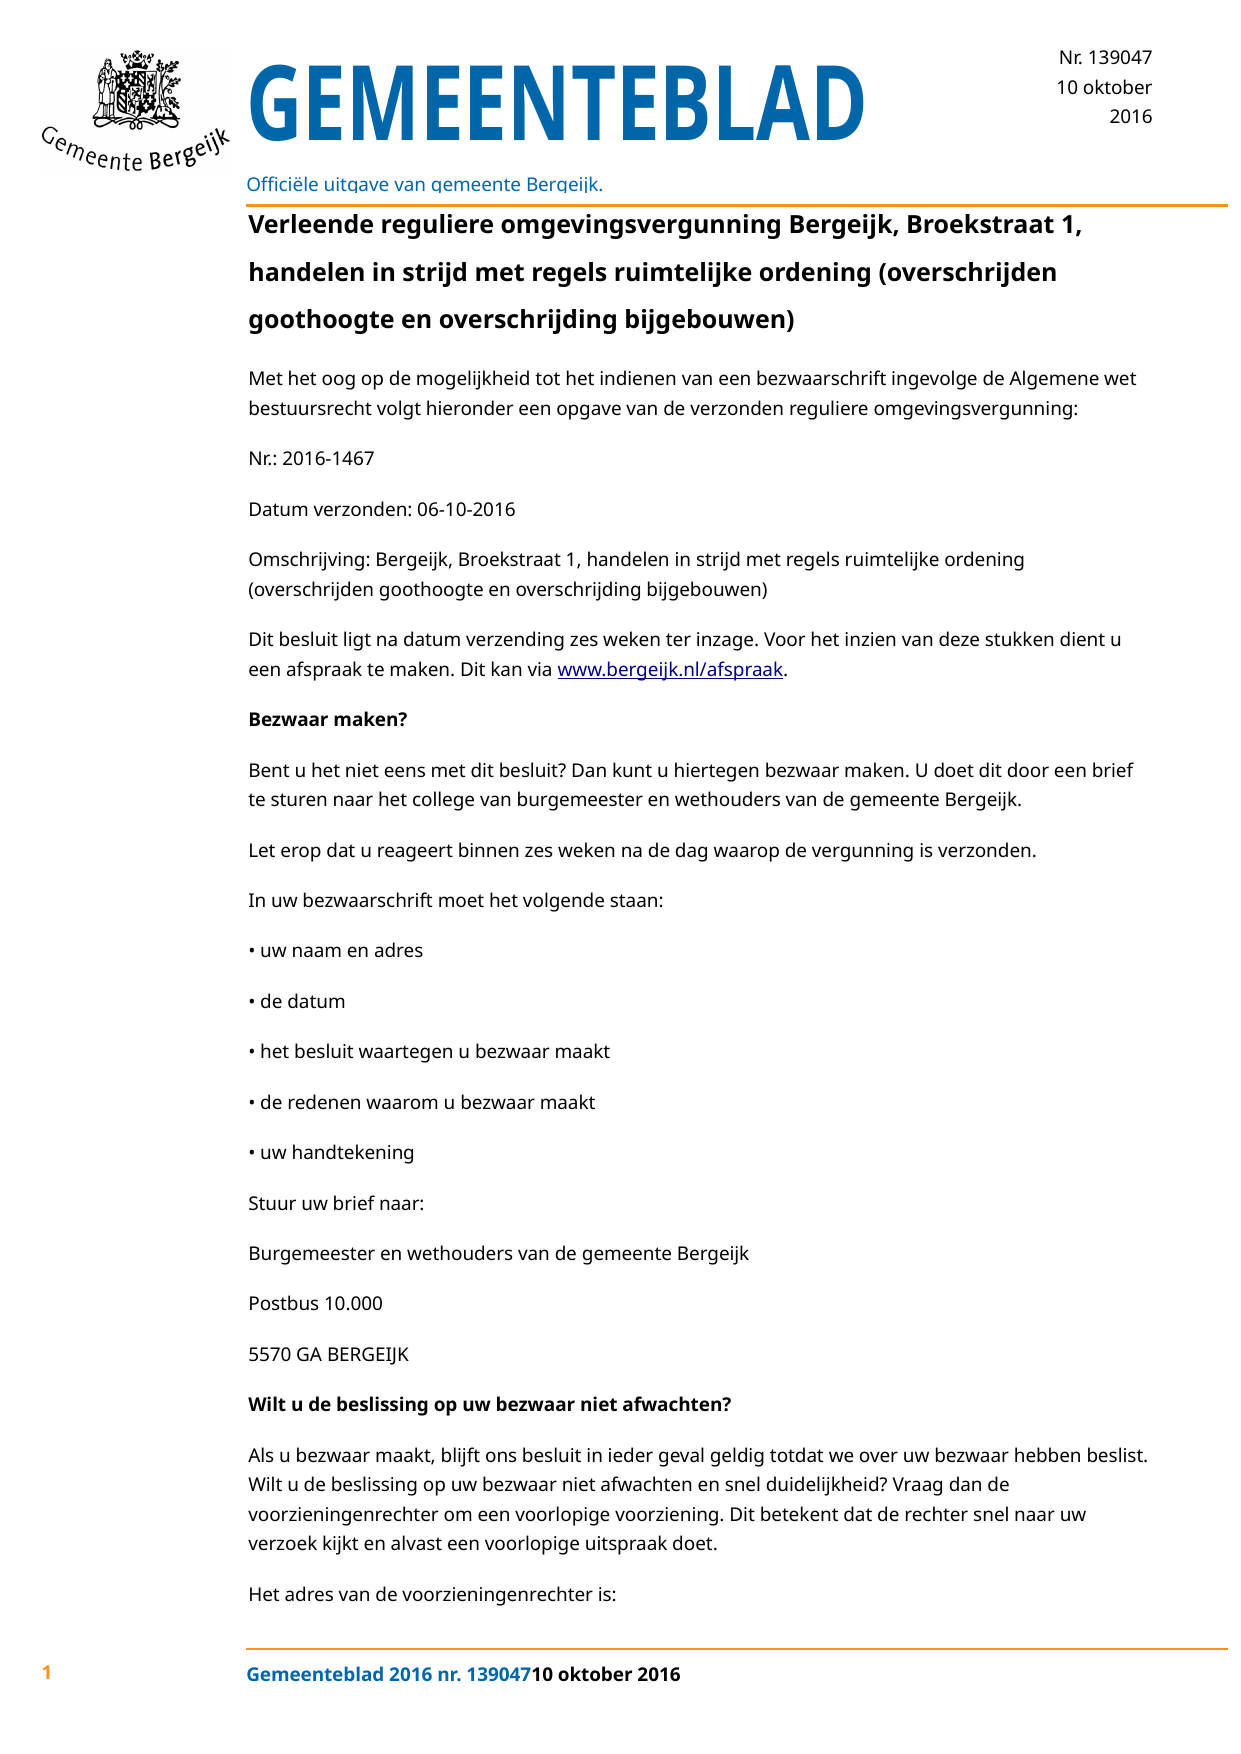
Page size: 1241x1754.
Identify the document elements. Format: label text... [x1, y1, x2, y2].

text Bent u het niet eens met dit besluit? Dan kunt u hiertegen bezwaar maken. U doet dit door een brief te sturen naar het college van burgemeester en wethouders van de gemeente Bergeijk. [248, 757, 1152, 812]
text In uw bezwaarschrift moet het volgende staan: [248, 887, 1152, 913]
text Het adres van de voorzieningenrechter is: [248, 1581, 1152, 1607]
text Bezwaar maken? [248, 706, 1152, 732]
text Met het oog op de mogelijkheid tot het indienen van een bezwaarschrift ingevolge de Algemene wet bestuursrecht volgt hieronder een opgave van de verzonden reguliere omgevingsvergunning: [248, 366, 1152, 421]
text Wilt u de beslissing op uw bezwaar niet afwachten? [248, 1391, 1152, 1417]
text Nr.: 2016-1467 [248, 446, 1152, 471]
text Let erop dat u reageert binnen zes weken na de dag waarop de vergunning is verzonden. [248, 837, 1152, 862]
text 5570 GA BERGEIJK [248, 1341, 1152, 1367]
text • de redenen waarom u bezwaar maakt [248, 1089, 1152, 1114]
text Postbus 10.000 [248, 1291, 1152, 1316]
text • het besluit waartegen u bezwaar maakt [248, 1038, 1152, 1064]
text • uw handtekening [248, 1139, 1152, 1165]
text Verleende reguliere omgevingsvergunning Bergeijk, Broekstraat 1, handelen in strijd met regels ruimtelijke ordening (overschrijden goothoogte en overschrijding bijgebouwen) [248, 207, 1152, 336]
text • uw naam en adres [248, 938, 1152, 963]
text Stuur uw brief naar: [248, 1190, 1152, 1215]
text Burgemeester en wethouders van de gemeente Bergeijk [248, 1240, 1152, 1266]
picture [41, 47, 231, 172]
text Als u bezwaar maakt, blijft ons besluit in ieder geval geldig totdat we over uw bezwaar hebben beslist. Wilt u de beslissing op uw bezwaar niet afwachten en snel duidelijkheid? Vraag dan de voorzieningenrechter om een voorlopige voorziening. Dit betekent dat de rechter snel naar uw verzoek kijkt en alvast een voorlopige uitspraak doet. [248, 1442, 1152, 1556]
text Omschrijving: Bergeijk, Broekstraat 1, handelen in strijd met regels ruimtelijke ordening (overschrijden goothoogte en overschrijding bijgebouwen) [248, 546, 1152, 602]
text Datum verzonden: 06-10-2016 [248, 496, 1152, 522]
text Dit besluit ligt na datum verzending zes weken ter inzage. Voor het inzien van deze stukken dient u een afspraak te maken. Dit kan via www.bergeijk.nl/afspraak. [248, 626, 1152, 682]
text • de datum [248, 988, 1152, 1014]
